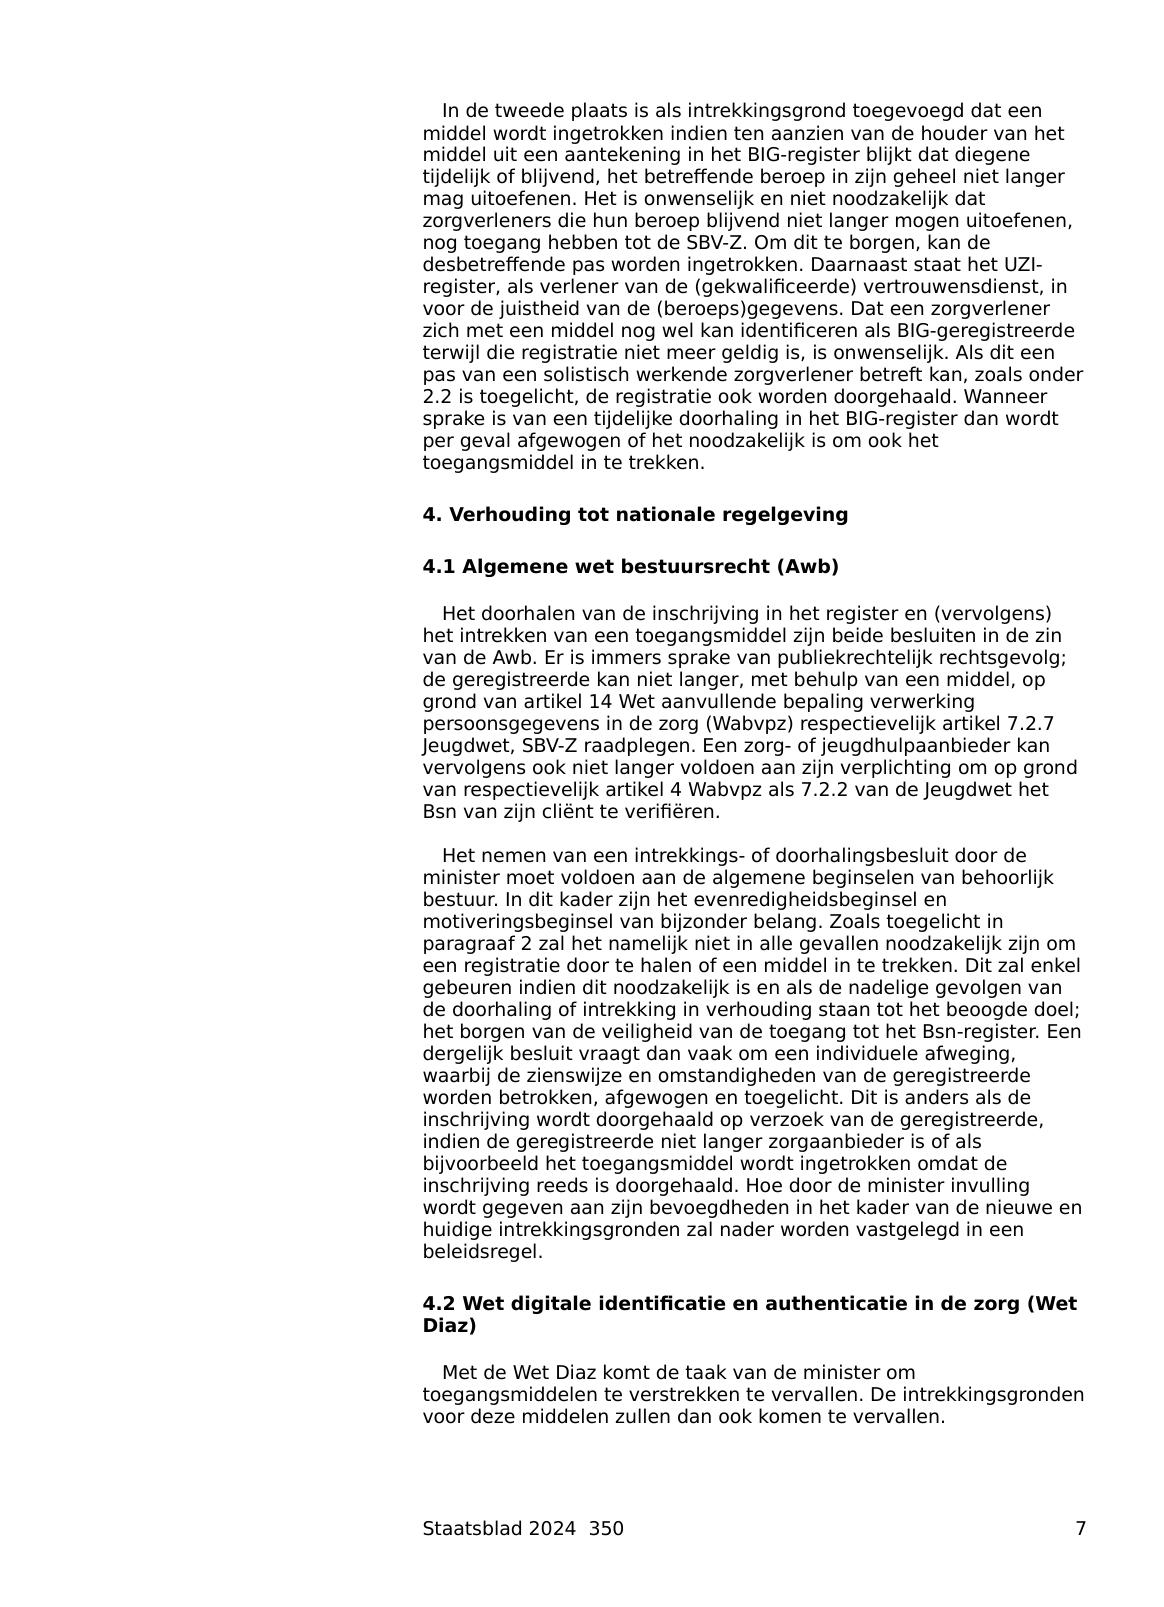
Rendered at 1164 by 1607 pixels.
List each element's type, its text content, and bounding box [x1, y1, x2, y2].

text Het nemen van een intrekkings- of doorhalingsbesluit door de minister moet voldoen aan de algemene beginselen van behoorlijk bestuur. In dit kader zijn het evenredigheidsbeginsel en motiveringsbeginsel van bijzonder belang. Zoals toegelicht in paragraaf 2 zal het namelijk niet in alle gevallen noodzakelijk zijn om een registratie door te halen of een middel in te trekken. Dit zal enkel gebeuren indien dit noodzakelijk is en als de nadelige gevolgen van de doorhaling of intrekking in verhouding staan tot het beoogde doel; het borgen van de veiligheid van de toegang tot het Bsn-register. Een dergelijk besluit vraagt dan vaak om een individuele afweging, waarbij de zienswijze en omstandigheden van de geregistreerde worden betrokken, afgewogen en toegelicht. Dit is anders als de inschrijving wordt doorgehaald op verzoek van de geregistreerde, indien de geregistreerde niet langer zorgaanbieder is of als bijvoorbeeld het toegangsmiddel wordt ingetrokken omdat de inschrijving reeds is doorgehaald. Hoe door de minister invulling wordt gegeven aan zijn bevoegdheden in het kader van de nieuwe en huidige intrekkingsgronden zal nader worden vastgelegd in een beleidsregel. [422, 845, 1087, 1263]
subtitle 4.2 Wet digitale identificatie en authenticatie in de zorg (Wet Diaz) [422, 1293, 1087, 1337]
text Het doorhalen van de inschrijving in het register en (vervolgens) het intrekken van een toegangsmiddel zijn beide besluiten in de zin van de Awb. Er is immers sprake van publiekrechtelijk rechtsgevolg; de geregistreerde kan niet langer, met behulp van een middel, op grond van artikel 14 Wet aanvullende bepaling verwerking persoonsgegevens in de zorg (Wabvpz) respectievelijk artikel 7.2.7 Jeugdwet, SBV-Z raadplegen. Een zorg- of jeugdhulpaanbieder kan vervolgens ook niet langer voldoen aan zijn verplichting om op grond van respectievelijk artikel 4 Wabvpz als 7.2.2 van de Jeugdwet het Bsn van zijn cliënt te verifiëren. [422, 603, 1087, 823]
text In de tweede plaats is als intrekkingsgrond toegevoegd dat een middel wordt ingetrokken indien ten aanzien van de houder van het middel uit een aantekening in het BIG-register blijkt dat diegene tijdelijk of blijvend, het betreffende beroep in zijn geheel niet langer mag uitoefenen. Het is onwenselijk en niet noodzakelijk dat zorgverleners die hun beroep blijvend niet langer mogen uitoefenen, nog toegang hebben tot de SBV-Z. Om dit te borgen, kan de desbetreffende pas worden ingetrokken. Daarnaast staat het UZI-register, als verlener van de (gekwalificeerde) vertrouwensdienst, in voor de juistheid van de (beroeps)gegevens. Dat een zorgverlener zich met een middel nog wel kan identificeren als BIG-geregistreerde terwijl die registratie niet meer geldig is, is onwenselijk. Als dit een pas van een solistisch werkende zorgverlener betreft kan, zoals onder 2.2 is toegelicht, de registratie ook worden doorgehaald. Wanneer sprake is van een tijdelijke doorhaling in het BIG-register dan wordt per geval afgewogen of het noodzakelijk is om ook het toegangsmiddel in te trekken. [422, 100, 1087, 474]
text Met de Wet Diaz komt de taak van de minister om toegangsmiddelen te verstrekken te vervallen. De intrekkingsgronden voor deze middelen zullen dan ook komen te vervallen. [422, 1362, 1087, 1427]
subtitle 4.1 Algemene wet bestuursrecht (Awb) [422, 556, 1087, 578]
subtitle 4. Verhouding tot nationale regelgeving [422, 504, 1087, 526]
